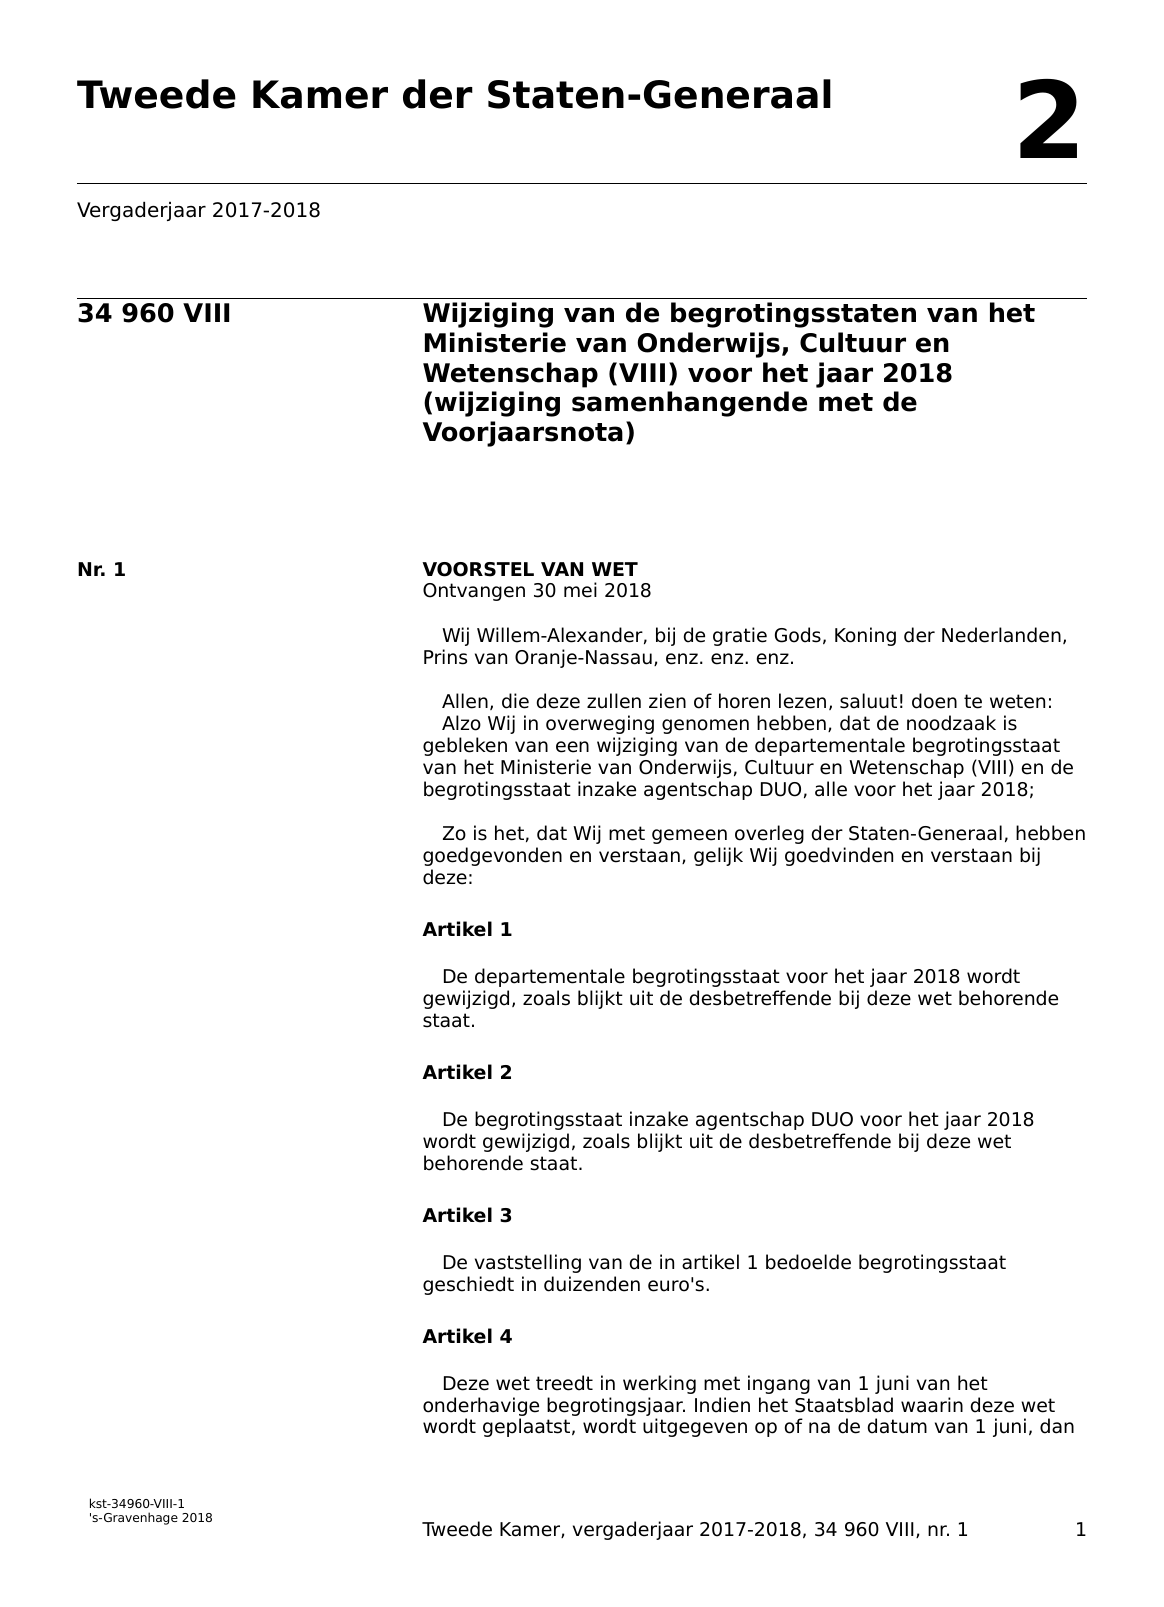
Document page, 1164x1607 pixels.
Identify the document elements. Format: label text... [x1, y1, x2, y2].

subtitle 34 960 VIII Wijziging van de begrotingsstaten van het Ministerie van Onderwijs, Cultuur en Wetenschap (VIII) voor het jaar 2018 (wijziging samenhangende met de Voorjaarsnota) [77, 299, 1087, 447]
text De departementale begrotingsstaat voor het jaar 2018 wordt gewijzigd, zoals blijkt uit de desbetreffende bij deze wet behorende staat. [422, 966, 1087, 1032]
text 's-Gravenhage 2018 [88, 1511, 323, 1525]
table_cell Vergaderjaar 2017-2018 [77, 184, 1087, 298]
subtitle Artikel 2 [422, 1062, 1087, 1084]
text Allen, die deze zullen zien of horen lezen, saluut! doen te weten: [422, 691, 1087, 713]
text kst-34960-VIII-1 [88, 1497, 323, 1511]
subtitle Artikel 3 [422, 1204, 1087, 1227]
text De vaststelling van de in artikel 1 bedoelde begrotingsstaat geschiedt in duizenden euro's. [422, 1252, 1087, 1296]
table_header 2 [886, 59, 1087, 183]
text Deze wet treedt in werking met ingang van 1 juni van het onderhavige begrotingsjaar. Indien het Staatsblad waarin deze wet wordt geplaatst, wordt uitgegeven op of na de datum van 1 juni, dan [422, 1372, 1087, 1438]
text Alzo Wij in overweging genomen hebben, dat de noodzaak is gebleken van een wijziging van de departementale begrotingsstaat van het Ministerie van Onderwijs, Cultuur en Wetenschap (VIII) en de begrotingsstaat inzake agentschap DUO, alle voor het jaar 2018; [422, 713, 1087, 801]
text Wij Willem-Alexander, bij de gratie Gods, Koning der Nederlanden, Prins van Oranje-Nassau, enz. enz. enz. [422, 624, 1087, 668]
text Zo is het, dat Wij met gemeen overleg der Staten-Generaal, hebben goedgevonden en verstaan, gelijk Wij goedvinden en verstaan bij deze: [422, 823, 1087, 889]
text De begrotingsstaat inzake agentschap DUO voor het jaar 2018 wordt gewijzigd, zoals blijkt uit de desbetreffende bij deze wet behorende staat. [422, 1109, 1087, 1174]
table_header Tweede Kamer der Staten-Generaal [77, 59, 886, 183]
subtitle Artikel 4 [422, 1326, 1087, 1347]
text Ontvangen 30 mei 2018 [422, 580, 1087, 602]
subtitle Artikel 1 [422, 919, 1087, 941]
subtitle Nr. 1 VOORSTEL VAN WET [77, 558, 1087, 580]
